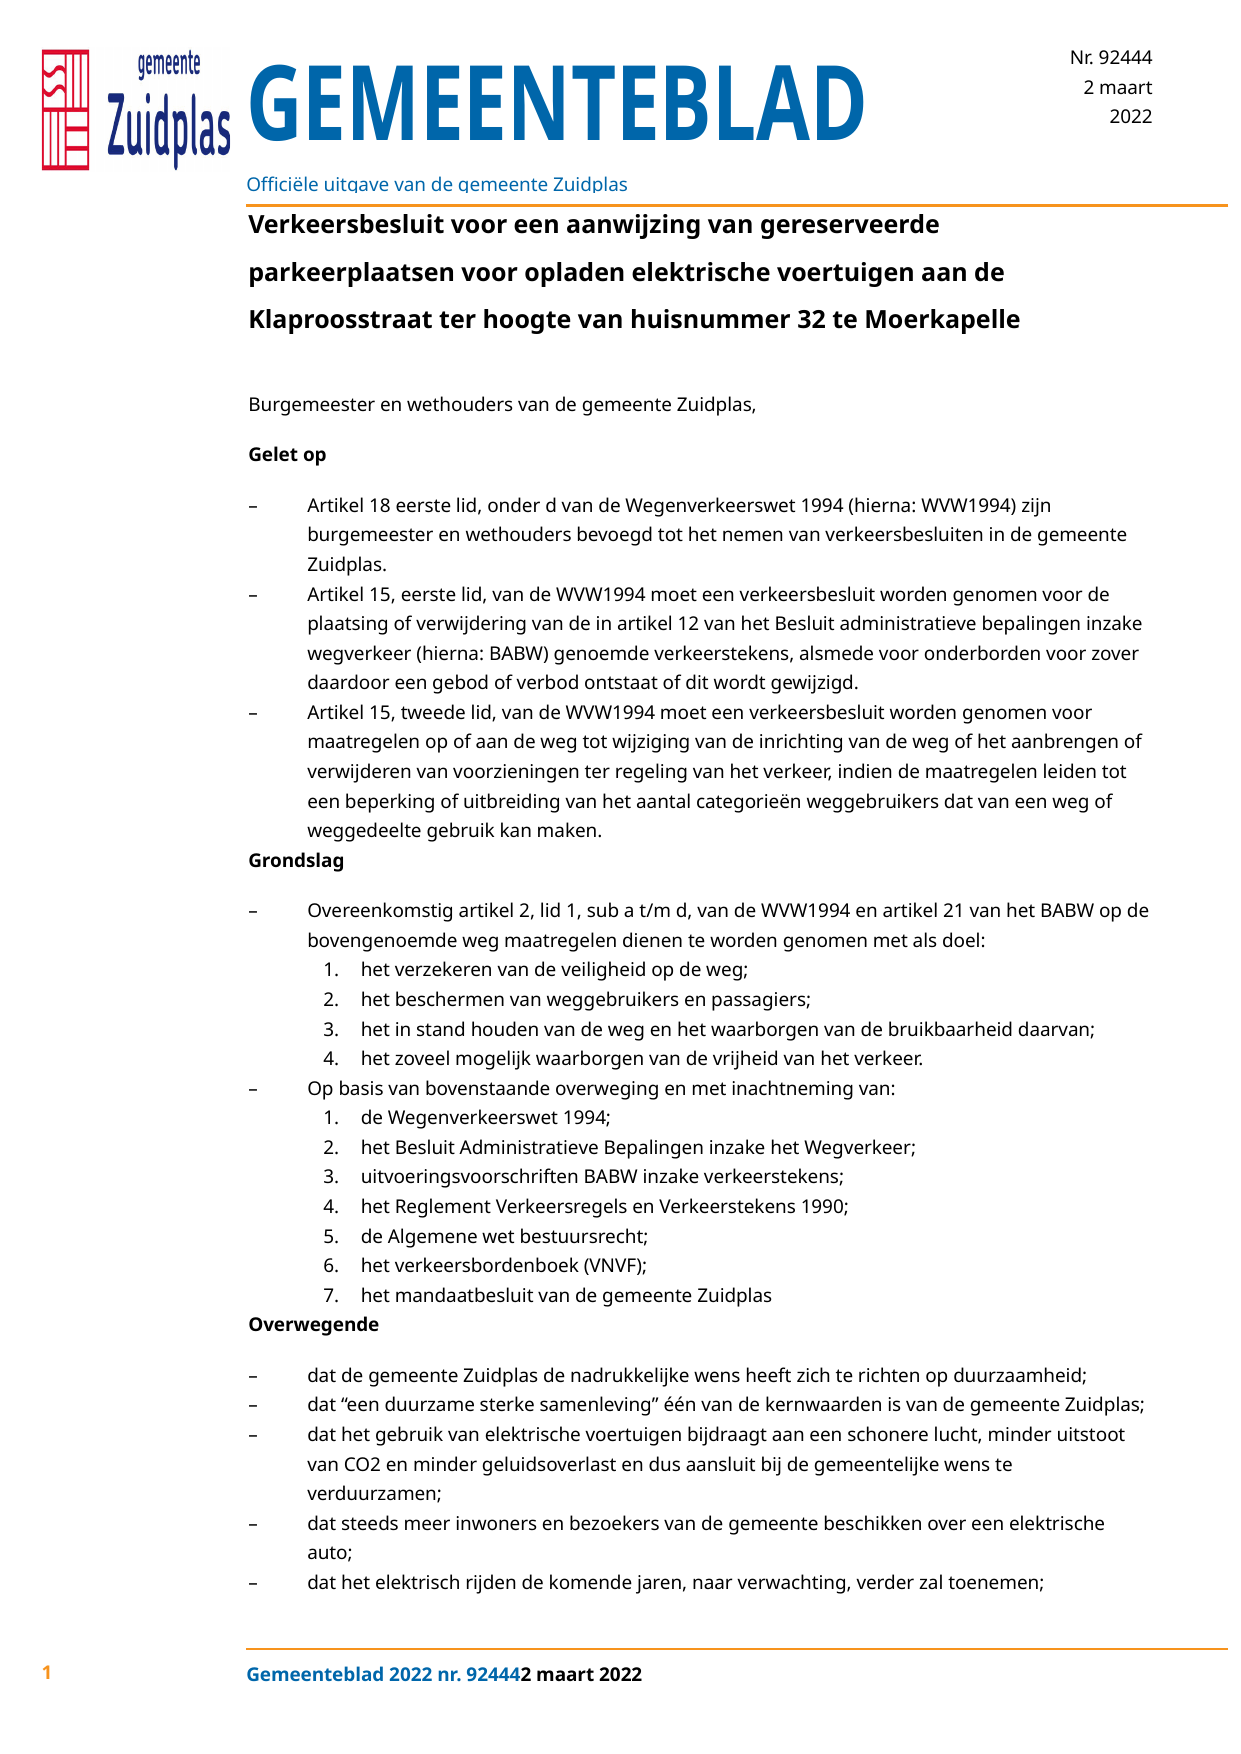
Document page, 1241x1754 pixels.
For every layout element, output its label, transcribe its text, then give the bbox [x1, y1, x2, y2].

list Overeenkomstig artikel 2, lid 1, sub a t/m d, van de WVW1994 en artikel 21 van het BABW op de bovengenoemde weg maatregelen dienen te worden genomen met als doel: [248, 897, 1152, 953]
list het mandaatbesluit van de gemeente Zuidplas [323, 1282, 1152, 1308]
list Artikel 15, eerste lid, van de WVW1994 moet een verkeersbesluit worden genomen voor de plaatsing of verwijdering van de in artikel 12 van het Besluit administratieve bepalingen inzake wegverkeer (hierna: BABW) genoemde verkeerstekens, alsmede voor onderborden voor zover daardoor een gebod of verbod ontstaat of dit wordt gewijzigd. [248, 581, 1152, 695]
list dat de gemeente Zuidplas de nadrukkelijke wens heeft zich te richten op duurzaamheid; [248, 1362, 1152, 1388]
list Artikel 15, tweede lid, van de WVW1994 moet een verkeersbesluit worden genomen voor maatregelen op of aan de weg tot wijziging van de inrichting van de weg of het aanbrengen of verwijderen van voorzieningen ter regeling van het verkeer, indien de maatregelen leiden tot een beperking of uitbreiding van het aantal categorieën weggebruikers dat van een weg of weggedeelte gebruik kan maken. [248, 699, 1152, 843]
list dat “een duurzame sterke samenleving” één van de kernwaarden is van de gemeente Zuidplas; [248, 1392, 1152, 1417]
text Gelet op [248, 442, 1152, 467]
text Grondslag [248, 847, 1152, 873]
list het Besluit Administratie­ve Bepa­lingen inzake het Weg­ver­keer; [323, 1134, 1152, 1160]
text Burgemeester en wethouders van de gemeente Zuidplas, [248, 391, 1152, 417]
list het Reglement Verkeersregels en Verkeerstekens 1990; [323, 1193, 1152, 1219]
text Verkeersbesluit voor een aanwijzing van gereserveerde parkeerplaatsen voor opladen elektrische voertuigen aan de Klaproosstraat ter hoogte van huisnummer 32 te Moerkapelle [248, 207, 1152, 336]
list de Algemene wet bestuursrecht; [323, 1223, 1152, 1249]
list uitvoeringsvoorschriften BABW inzake verkeerstekens; [323, 1164, 1152, 1189]
list het verzekeren van de veiligheid op de weg; [323, 957, 1152, 982]
list het beschermen van weggebruikers en passagiers; [323, 986, 1152, 1012]
text Overwegende [248, 1312, 1152, 1337]
picture [41, 47, 231, 172]
list de Wegenverkeerswet 1994; [323, 1104, 1152, 1130]
list dat het gebruik van elektrische voertuigen bijdraagt aan een schonere lucht, minder uitstoot van CO2 en minder geluidsoverlast en dus aansluit bij de gemeentelijke wens te verduurzamen; [248, 1421, 1152, 1506]
list dat steeds meer inwoners en bezoekers van de gemeente beschikken over een elektrische auto; [248, 1510, 1152, 1565]
list Op basis van bovenstaande overweging en met inachtneming van: [248, 1075, 1152, 1101]
list het zoveel mogelijk waarborgen van de vrijheid van het verkeer. [323, 1045, 1152, 1071]
list Artikel 18 eerste lid, onder d van de Wegenverkeerswet 1994 (hierna: WVW1994) zijn burgemeester en wethouders bevoegd tot het nemen van ver­keersbe­sluiten in de gemeente Zuidplas. [248, 492, 1152, 577]
list dat het elektrisch rijden de komende jaren, naar verwachting, verder zal toenemen; [248, 1569, 1152, 1595]
list het in stand houden van de weg en het waarborgen van de bruikbaarheid daarvan; [323, 1016, 1152, 1042]
list het verkeersbordenboek (VNVF); [323, 1252, 1152, 1278]
